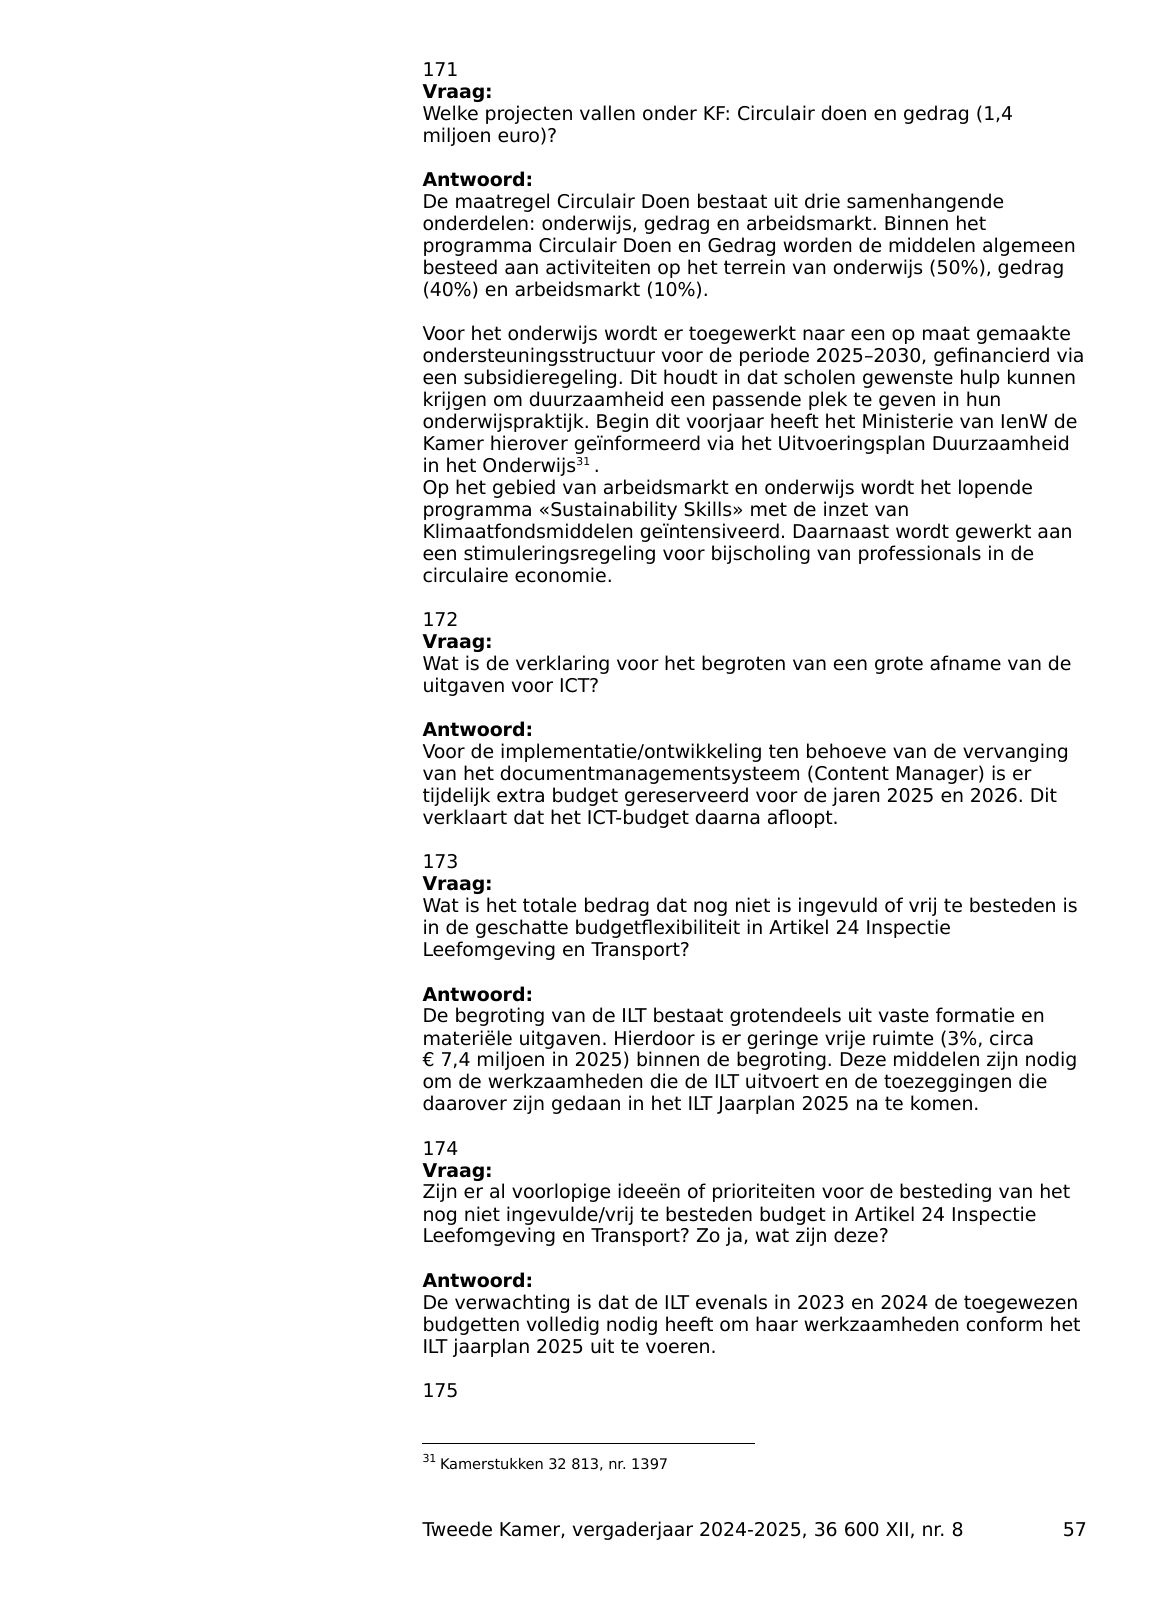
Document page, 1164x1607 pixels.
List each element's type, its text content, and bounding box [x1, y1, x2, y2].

text 173 [422, 851, 1087, 873]
text Voor de implementatie/ontwikkeling ten behoeve van de vervanging van het documentmanagementsysteem (Content Manager) is er tijdelijk extra budget gereserveerd voor de jaren 2025 en 2026. Dit verklaart dat het ICT-budget daarna afloopt. [422, 741, 1087, 829]
text Vraag: [422, 1159, 1087, 1181]
text Antwoord: [422, 1269, 1087, 1292]
text 172 [422, 609, 1087, 631]
text Vraag: [422, 81, 1087, 103]
text De maatregel Circulair Doen bestaat uit drie samenhangende onderdelen: onderwijs, gedrag en arbeidsmarkt. Binnen het programma Circulair Doen en Gedrag worden de middelen algemeen besteed aan activiteiten op het terrein van onderwijs (50%), gedrag (40%) en arbeidsmarkt (10%). [422, 191, 1087, 301]
text Zijn er al voorlopige ideeën of prioriteiten voor de besteding van het nog niet ingevulde/vrij te besteden budget in Artikel 24 Inspectie Leefomgeving en Transport? Zo ja, wat zijn deze? [422, 1181, 1087, 1247]
text Antwoord: [422, 983, 1087, 1005]
text 175 [422, 1380, 1087, 1402]
text 174 [422, 1137, 1087, 1159]
text Kamerstukken 32 813, nr. 1397 [422, 1452, 1087, 1474]
text Wat is het totale bedrag dat nog niet is ingevuld of vrij te besteden is in de geschatte budgetflexibiliteit in Artikel 24 Inspectie Leefomgeving en Transport? [422, 895, 1087, 961]
text Voor het onderwijs wordt er toegewerkt naar een op maat gemaakte ondersteuningsstructuur voor de periode 2025–2030, gefinancierd via een subsidieregeling. Dit houdt in dat scholen gewenste hulp kunnen krijgen om duurzaamheid een passende plek te geven in hun onderwijspraktijk. Begin dit voorjaar heeft het Ministerie van IenW de Kamer hierover geïnformeerd via het Uitvoeringsplan Duurzaamheid in het Onderwijs. [422, 323, 1087, 477]
text Vraag: [422, 631, 1087, 653]
text Vraag: [422, 873, 1087, 895]
text Op het gebied van arbeidsmarkt en onderwijs wordt het lopende programma «Sustainability Skills» met de inzet van Klimaatfondsmiddelen geïntensiveerd. Daarnaast wordt gewerkt aan een stimuleringsregeling voor bijscholing van professionals in de circulaire economie. [422, 477, 1087, 587]
text Wat is de verklaring voor het begroten van een grote afname van de uitgaven voor ICT? [422, 653, 1087, 697]
text Antwoord: [422, 719, 1087, 741]
text De begroting van de ILT bestaat grotendeels uit vaste formatie en materiële uitgaven. Hierdoor is er geringe vrije ruimte (3%, circa € 7,4 miljoen in 2025) binnen de begroting. Deze middelen zijn nodig om de werkzaamheden die de ILT uitvoert en de toezeggingen die daarover zijn gedaan in het ILT Jaarplan 2025 na te komen. [422, 1005, 1087, 1115]
text 171 [422, 59, 1087, 81]
text Welke projecten vallen onder KF: Circulair doen en gedrag (1,4 miljoen euro)? [422, 103, 1087, 147]
text De verwachting is dat de ILT evenals in 2023 en 2024 de toegewezen budgetten volledig nodig heeft om haar werkzaamheden conform het ILT jaarplan 2025 uit te voeren. [422, 1292, 1087, 1357]
text Antwoord: [422, 169, 1087, 191]
